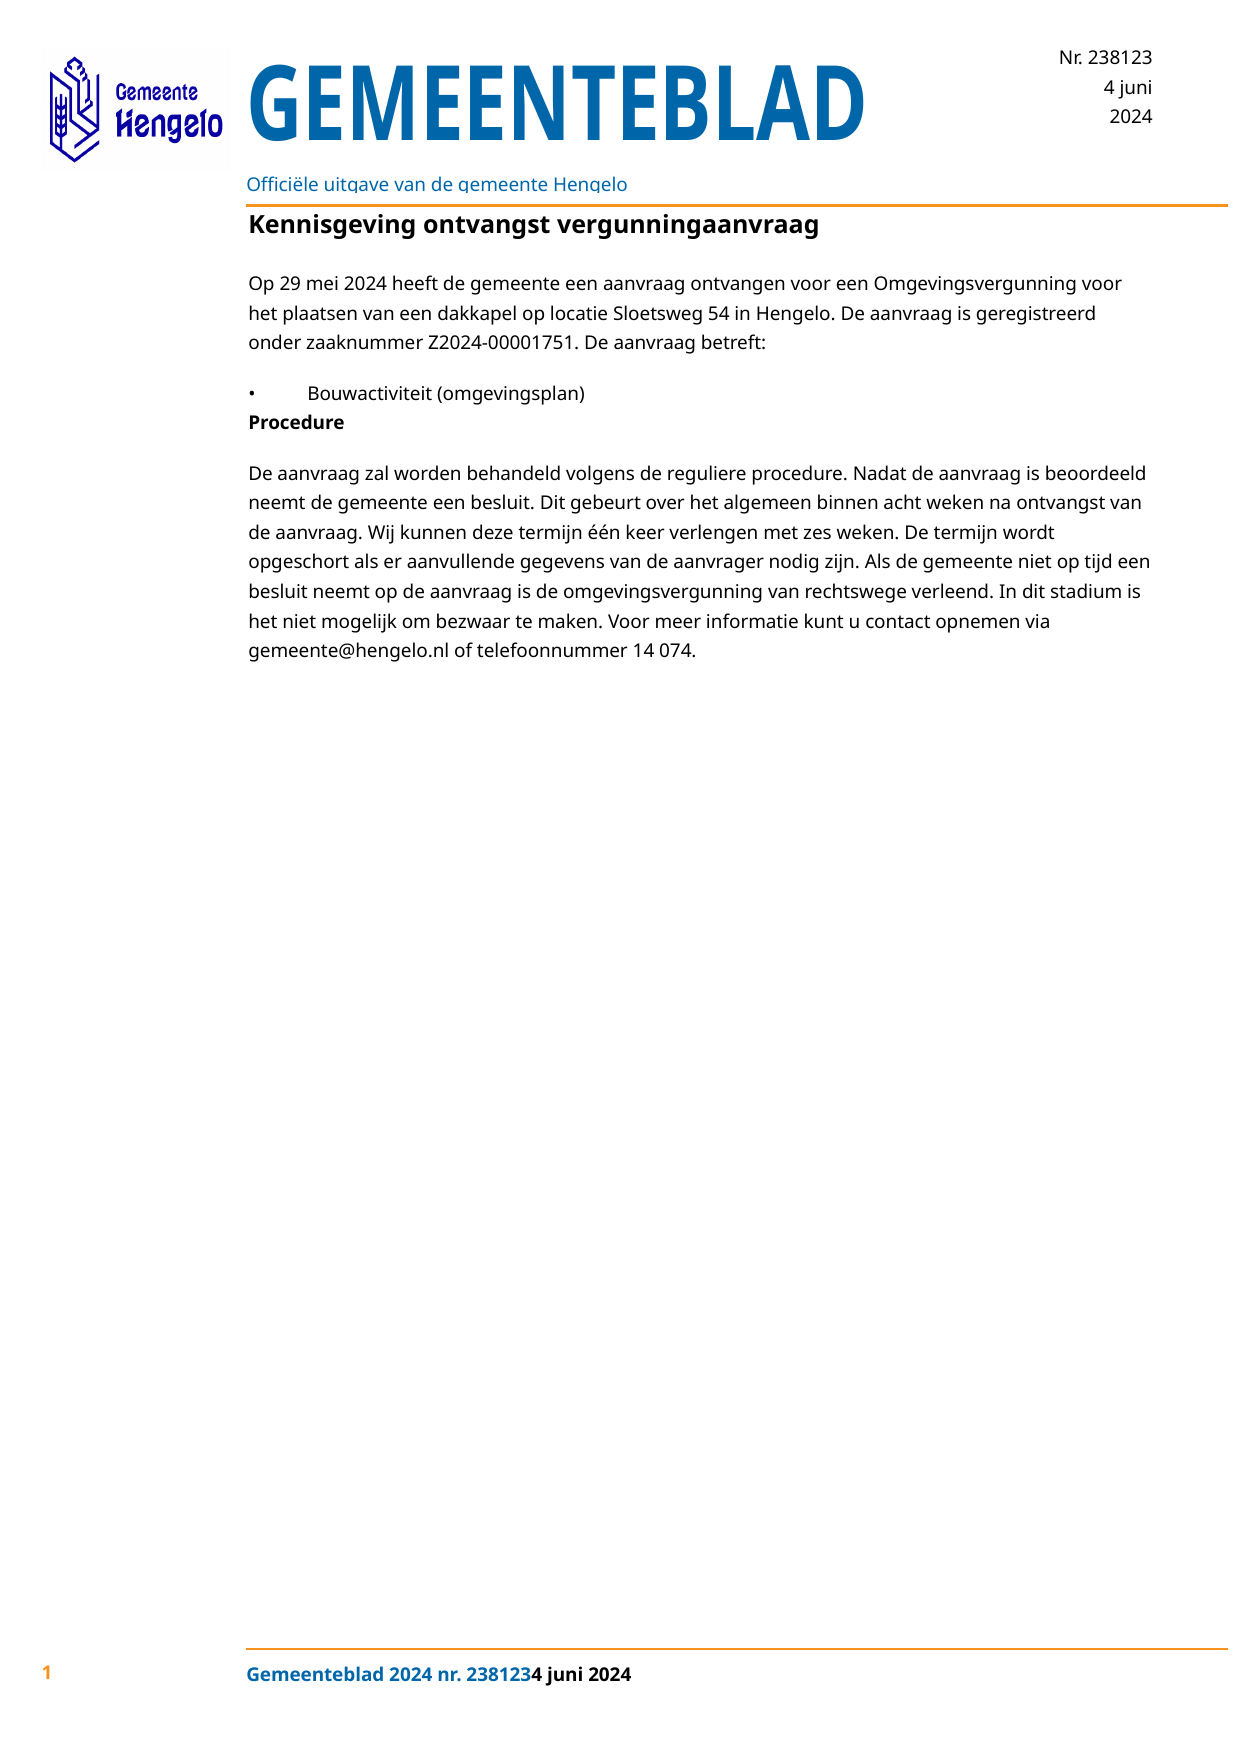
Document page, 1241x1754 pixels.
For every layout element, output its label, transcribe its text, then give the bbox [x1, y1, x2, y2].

text Procedure [248, 409, 1152, 435]
picture [41, 47, 231, 172]
text De aanvraag zal worden behandeld volgens de reguliere procedure. Nadat de aanvraag is beoordeeld neemt de gemeente een besluit. Dit gebeurt over het algemeen binnen acht weken na ontvangst van de aanvraag. Wij kunnen deze termijn één keer verlengen met zes weken. De termijn wordt opgeschort als er aanvullende gegevens van de aanvrager nodig zijn. Als de gemeente niet op tijd een besluit neemt op de aanvraag is de omgevingsvergunning van rechtswege verleend. In dit stadium is het niet mogelijk om bezwaar te maken. Voor meer informatie kunt u contact opnemen via gemeente@hengelo.nl of telefoonnummer 14 074. [248, 460, 1152, 663]
text Op 29 mei 2024 heeft de gemeente een aanvraag ontvangen voor een Omgevingsvergunning voor het plaatsen van een dakkapel op locatie Sloetsweg 54 in Hengelo. De aanvraag is geregistreerd onder zaaknummer Z2024-00001751. De aanvraag betreft: [248, 270, 1152, 355]
list Bouwactiviteit (omgevingsplan) [248, 380, 1152, 406]
text Kennisgeving ontvangst vergunningaanvraag [248, 207, 1152, 241]
